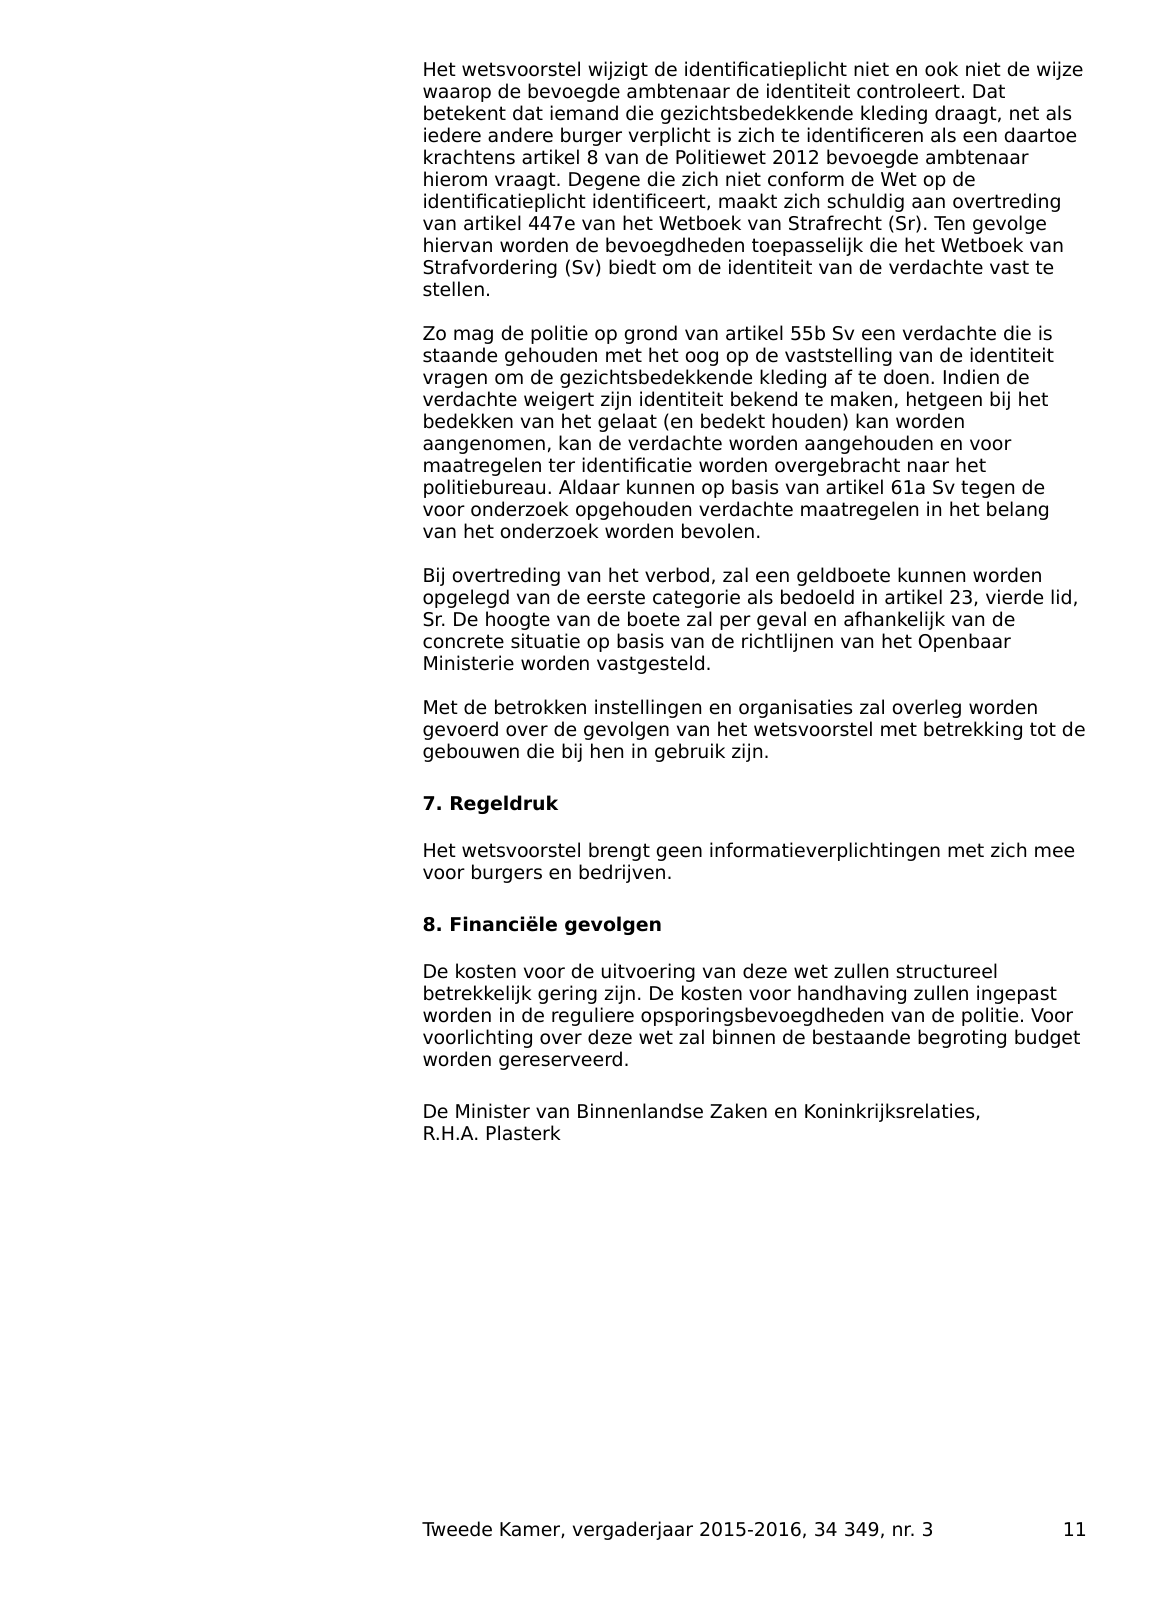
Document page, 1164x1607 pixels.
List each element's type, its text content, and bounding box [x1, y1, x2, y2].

text Met de betrokken instellingen en organisaties zal overleg worden gevoerd over de gevolgen van het wetsvoorstel met betrekking tot de gebouwen die bij hen in gebruik zijn. [422, 697, 1087, 763]
text Het wetsvoorstel brengt geen informatieverplichtingen met zich mee voor burgers en bedrijven. [422, 840, 1087, 884]
subtitle 7. Regeldruk [422, 793, 1087, 815]
text De Minister van Binnenlandse Zaken en Koninkrijksrelaties, R.H.A. Plasterk [422, 1101, 1087, 1145]
text Het wetsvoorstel wijzigt de identificatieplicht niet en ook niet de wijze waarop de bevoegde ambtenaar de identiteit controleert. Dat betekent dat iemand die gezichtsbedekkende kleding draagt, net als iedere andere burger verplicht is zich te identificeren als een daartoe krachtens artikel 8 van de Politiewet 2012 bevoegde ambtenaar hierom vraagt. Degene die zich niet conform de Wet op de identificatieplicht identificeert, maakt zich schuldig aan overtreding van artikel 447e van het Wetboek van Strafrecht (Sr). Ten gevolge hiervan worden de bevoegdheden toepasselijk die het Wetboek van Strafvordering (Sv) biedt om de identiteit van de verdachte vast te stellen. [422, 59, 1087, 301]
text De kosten voor de uitvoering van deze wet zullen structureel betrekkelijk gering zijn. De kosten voor handhaving zullen ingepast worden in de reguliere opsporingsbevoegdheden van de politie. Voor voorlichting over deze wet zal binnen de bestaande begroting budget worden gereserveerd. [422, 961, 1087, 1071]
subtitle 8. Financiële gevolgen [422, 914, 1087, 936]
text Zo mag de politie op grond van artikel 55b Sv een verdachte die is staande gehouden met het oog op de vaststelling van de identiteit vragen om de gezichtsbedekkende kleding af te doen. Indien de verdachte weigert zijn identiteit bekend te maken, hetgeen bij het bedekken van het gelaat (en bedekt houden) kan worden aangenomen, kan de verdachte worden aangehouden en voor maatregelen ter identificatie worden overgebracht naar het politiebureau. Aldaar kunnen op basis van artikel 61a Sv tegen de voor onderzoek opgehouden verdachte maatregelen in het belang van het onderzoek worden bevolen. [422, 323, 1087, 543]
text Bij overtreding van het verbod, zal een geldboete kunnen worden opgelegd van de eerste categorie als bedoeld in artikel 23, vierde lid, Sr. De hoogte van de boete zal per geval en afhankelijk van de concrete situatie op basis van de richtlijnen van het Openbaar Ministerie worden vastgesteld. [422, 565, 1087, 675]
